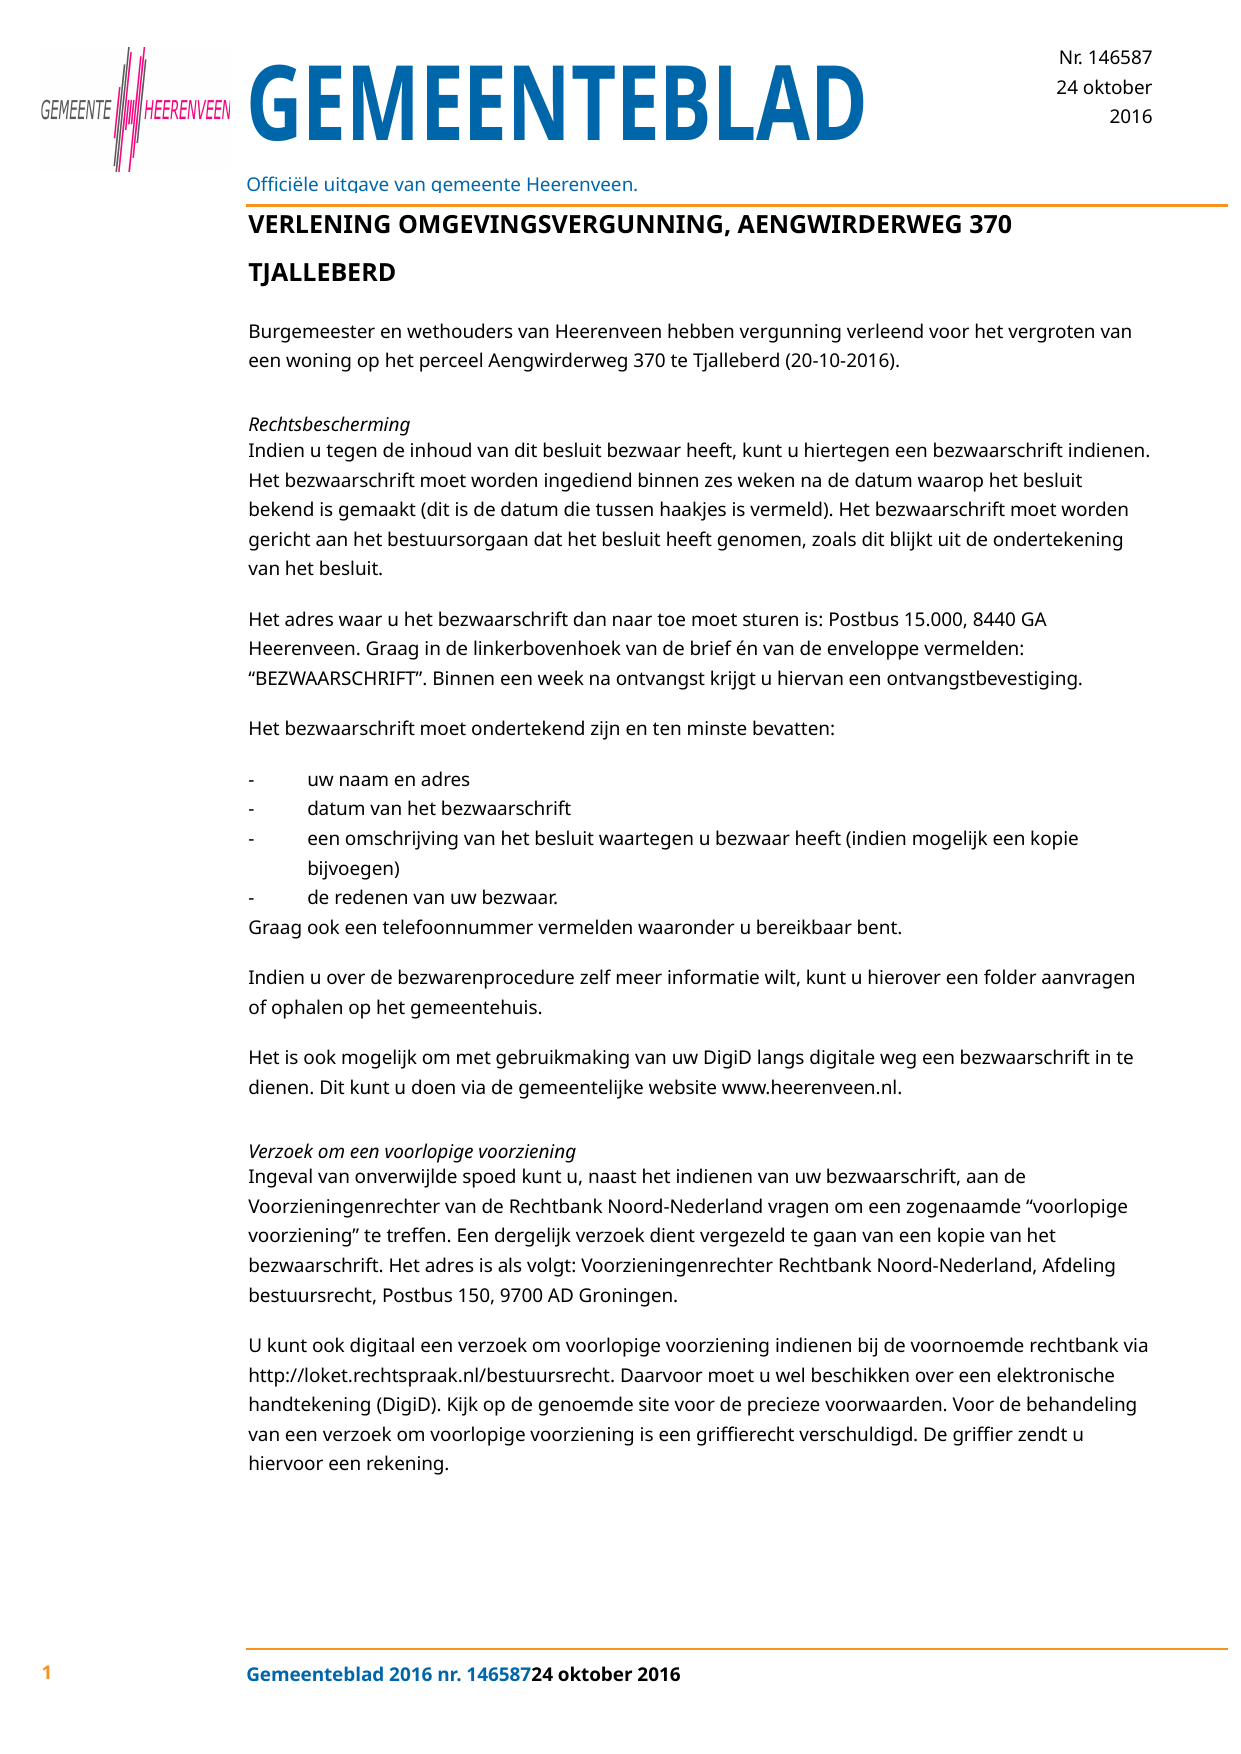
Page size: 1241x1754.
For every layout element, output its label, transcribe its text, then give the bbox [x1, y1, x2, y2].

list datum van het bezwaarschrift [248, 796, 1152, 821]
text Ingeval van onverwijlde spoed kunt u, naast het indienen van uw bezwaarschrift, aan de Voorzieningenrechter van de Rechtbank Noord-Nederland vragen om een zogenaamde “voorlopige voorziening” te treffen. Een dergelijk verzoek dient vergezeld te gaan van een kopie van het bezwaarschrift. Het adres is als volgt: Voorzieningenrechter Rechtbank Noord-Nederland, Afdeling bestuursrecht, Postbus 150, 9700 AD Groningen. [248, 1163, 1152, 1308]
text Indien u tegen de inhoud van dit besluit bezwaar heeft, kunt u hiertegen een bezwaarschrift indienen. Het bezwaarschrift moet worden ingediend binnen zes weken na de datum waarop het besluit bekend is gemaakt (dit is de datum die tussen haakjes is vermeld). Het bezwaarschrift moet worden gericht aan het bestuursorgaan dat het besluit heeft genomen, zoals dit blijkt uit de ondertekening van het besluit. [248, 437, 1152, 581]
list een omschrijving van het besluit waartegen u bezwaar heeft (indien mogelijk een kopie bijvoegen) [248, 825, 1152, 880]
text Indien u over de bezwarenprocedure zelf meer informatie wilt, kunt u hierover een folder aanvragen of ophalen op het gemeentehuis. [248, 964, 1152, 1019]
text Het bezwaarschrift moet ondertekend zijn en ten minste bevatten: [248, 716, 1152, 741]
text VERLENING OMGEVINGSVERGUNNING, AENGWIRDERWEG 370 TJALLEBERD [248, 207, 1152, 288]
text Verzoek om een voorlopige voorziening [248, 1138, 1152, 1163]
text Rechtsbescherming [248, 411, 1152, 437]
list de redenen van uw bezwaar. [248, 884, 1152, 910]
text Graag ook een telefoonnummer vermelden waaronder u bereikbaar bent. [248, 914, 1152, 939]
text Burgemeester en wethouders van Heerenveen hebben vergunning verleend voor het vergroten van een woning op het perceel Aengwirderweg 370 te Tjalleberd (20-10-2016). [248, 318, 1152, 373]
text Het adres waar u het bezwaarschrift dan naar toe moet sturen is: Postbus 15.000, 8440 GA Heerenveen. Graag in de linkerbovenhoek van de brief én van de enveloppe vermelden: “BEZWAARSCHRIFT”. Binnen een week na ontvangst krijgt u hiervan een ontvangstbevestiging. [248, 606, 1152, 691]
text U kunt ook digitaal een verzoek om voorlopige voorziening indienen bij de voornoemde rechtbank via http://loket.rechtspraak.nl/bestuursrecht. Daarvoor moet u wel beschikken over een elektronische handtekening (DigiD). Kijk op de genoemde site voor de precieze voorwaarden. Voor de behandeling van een verzoek om voorlopige voorziening is een griffierecht verschuldigd. De griffier zendt u hiervoor een rekening. [248, 1332, 1152, 1476]
picture [41, 47, 231, 172]
list uw naam en adres [248, 766, 1152, 792]
text Het is ook mogelijk om met gebruikmaking van uw DigiD langs digitale weg een bezwaarschrift in te dienen. Dit kunt u doen via de gemeentelijke website www.heerenveen.nl. [248, 1044, 1152, 1099]
